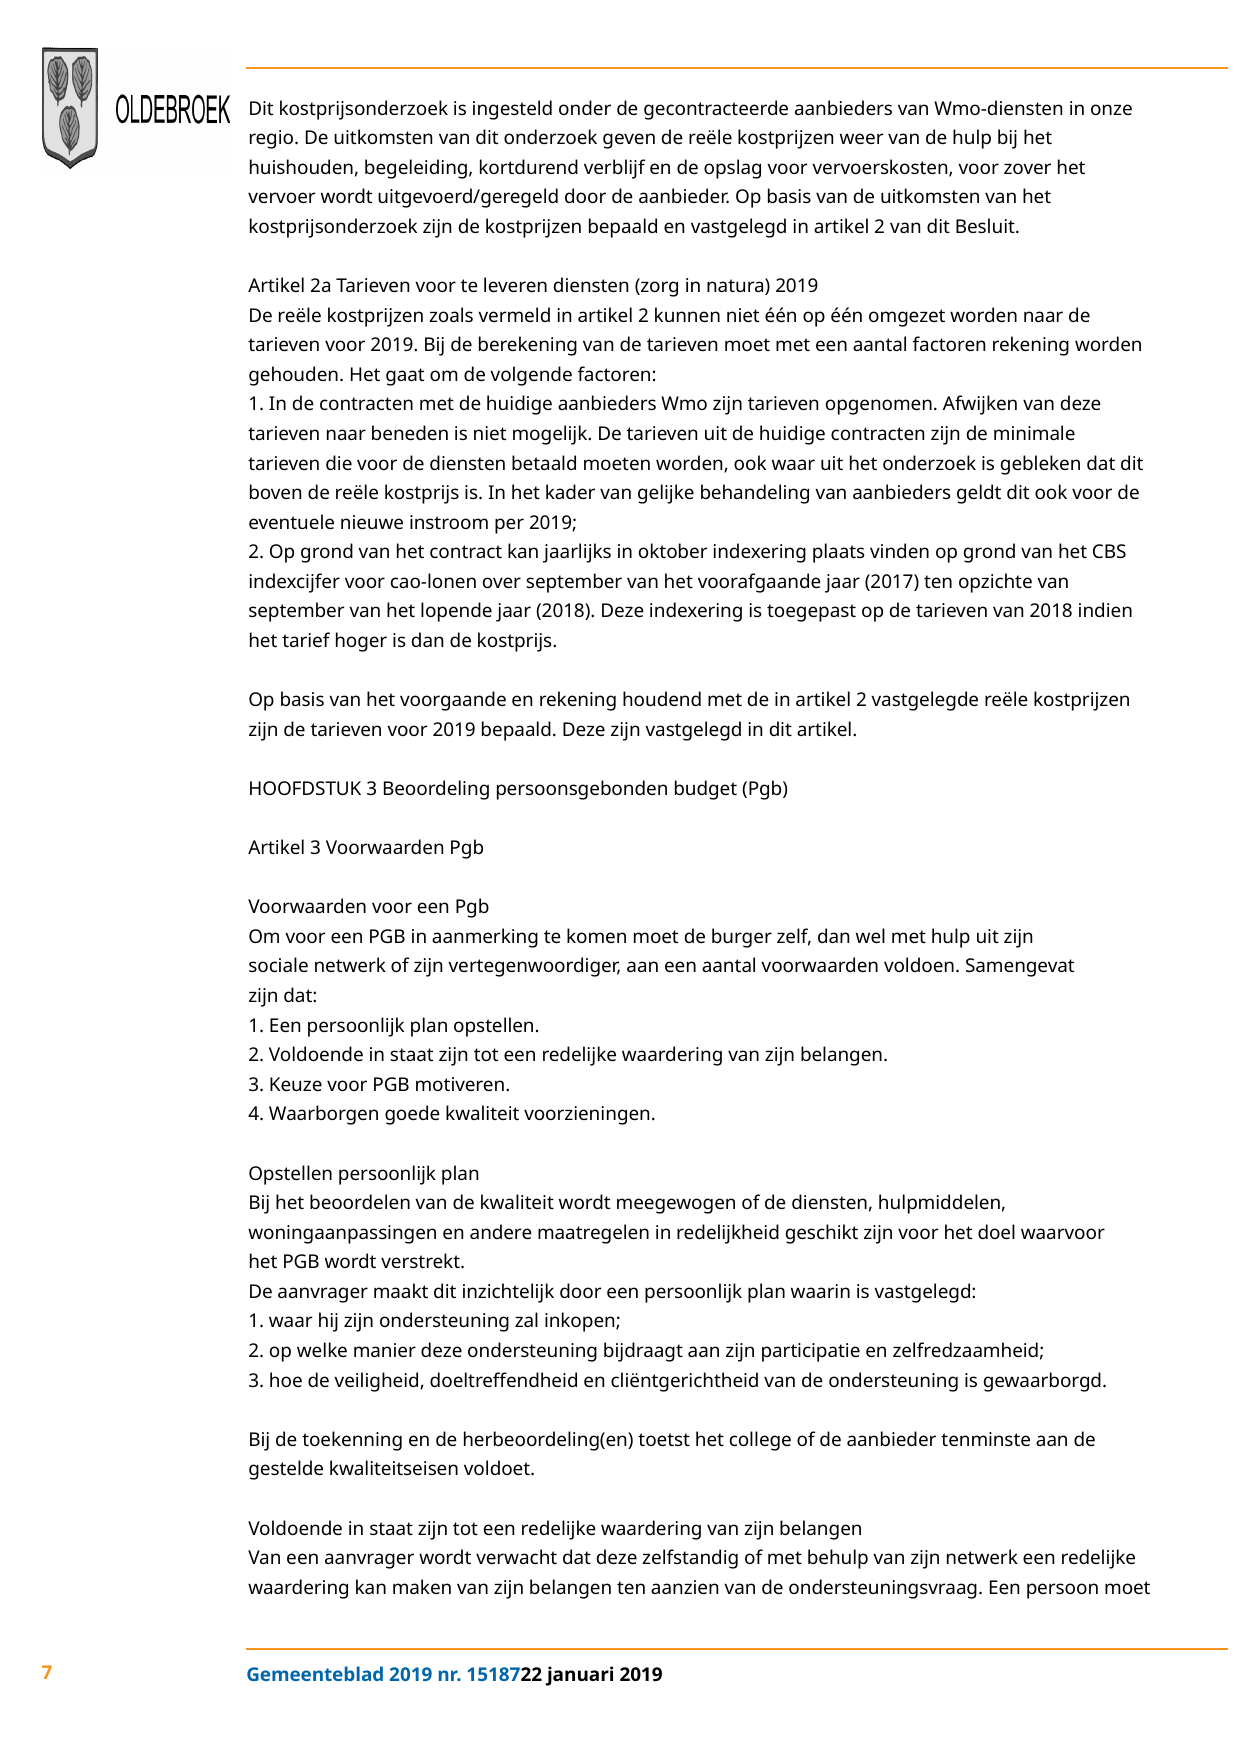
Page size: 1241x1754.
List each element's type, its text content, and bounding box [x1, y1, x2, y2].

text Om voor een PGB in aanmerking te komen moet de burger zelf, dan wel met hulp uit zijn [248, 923, 1152, 949]
text Artikel 2a Tarieven voor te leveren diensten (zorg in natura) 2019 [248, 272, 1152, 298]
text 3. Keuze voor PGB motiveren. [248, 1071, 1152, 1097]
text 1. waar hij zijn ondersteuning zal inkopen; [248, 1308, 1152, 1333]
text zijn dat: [248, 982, 1152, 1008]
text De reële kostprijzen zoals vermeld in artikel 2 kunnen niet één op één omgezet worden naar de tarieven voor 2019. Bij de berekening van de tarieven moet met een aantal factoren rekening worden gehouden. Het gaat om de volgende factoren: [248, 302, 1152, 387]
text De aanvrager maakt dit inzichtelijk door een persoonlijk plan waarin is vastgelegd: [248, 1278, 1152, 1304]
text het PGB wordt verstrekt. [248, 1248, 1152, 1274]
text 3. hoe de veiligheid, doeltreffendheid en cliëntgerichtheid van de ondersteuning is gewaarborgd. [248, 1367, 1152, 1393]
text Opstellen persoonlijk plan [248, 1160, 1152, 1186]
text 4. Waarborgen goede kwaliteit voorzieningen. [248, 1101, 1152, 1126]
text 1. Een persoonlijk plan opstellen. [248, 1012, 1152, 1038]
text Bij het beoordelen van de kwaliteit wordt meegewogen of de diensten, hulpmiddelen, woningaanpassingen en andere maatregelen in redelijkheid geschikt zijn voor het doel waarvoor [248, 1189, 1152, 1245]
text HOOFDSTUK 3 Beoordeling persoonsgebonden budget (Pgb) [248, 775, 1152, 801]
text Op basis van het voorgaande en rekening houdend met de in artikel 2 vastgelegde reële kostprijzen zijn de tarieven voor 2019 bepaald. Deze zijn vastgelegd in dit artikel. [248, 686, 1152, 742]
text Bij de toekenning en de herbeoordeling(en) toetst het college of de aanbieder tenminste aan de gestelde kwaliteitseisen voldoet. [248, 1426, 1152, 1481]
text Voldoende in staat zijn tot een redelijke waardering van zijn belangen [248, 1515, 1152, 1541]
text 2. op welke manier deze ondersteuning bijdraagt aan zijn participatie en zelfredzaamheid; [248, 1337, 1152, 1363]
picture [41, 47, 231, 172]
text 1. In de contracten met de huidige aanbieders Wmo zijn tarieven opgenomen. Afwijken van deze tarieven naar beneden is niet mogelijk. De tarieven uit de huidige contracten zijn de minimale tarieven die voor de diensten betaald moeten worden, ook waar uit het onderzoek is gebleken dat dit boven de reële kostprijs is. In het kader van gelijke behandeling van aanbieders geldt dit ook voor de eventuele nieuwe instroom per 2019; [248, 391, 1152, 535]
text 2. Voldoende in staat zijn tot een redelijke waardering van zijn belangen. [248, 1041, 1152, 1067]
text 2. Op grond van het contract kan jaarlijks in oktober indexering plaats vinden op grond van het CBS indexcijfer voor cao-lonen over september van het voorafgaande jaar (2017) ten opzichte van september van het lopende jaar (2018). Deze indexering is toegepast op de tarieven van 2018 indien het tarief hoger is dan de kostprijs. [248, 538, 1152, 653]
text Artikel 3 Voorwaarden Pgb [248, 834, 1152, 860]
text Van een aanvrager wordt verwacht dat deze zelfstandig of met behulp van zijn netwerk een redelijke waardering kan maken van zijn belangen ten aanzien van de ondersteuningsvraag. Een persoon moet [248, 1544, 1152, 1600]
text Dit kostprijsonderzoek is ingesteld onder de gecontracteerde aanbieders van Wmo-diensten in onze regio. De uitkomsten van dit onderzoek geven de reële kostprijzen weer van de hulp bij het huishouden, begeleiding, kortdurend verblijf en de opslag voor vervoerskosten, voor zover het vervoer wordt uitgevoerd/geregeld door de aanbieder. Op basis van de uitkomsten van het kostprijsonderzoek zijn de kostprijzen bepaald en vastgelegd in artikel 2 van dit Besluit. [248, 95, 1152, 239]
text sociale netwerk of zijn vertegenwoordiger, aan een aantal voorwaarden voldoen. Samengevat [248, 953, 1152, 978]
text Voorwaarden voor een Pgb [248, 893, 1152, 919]
